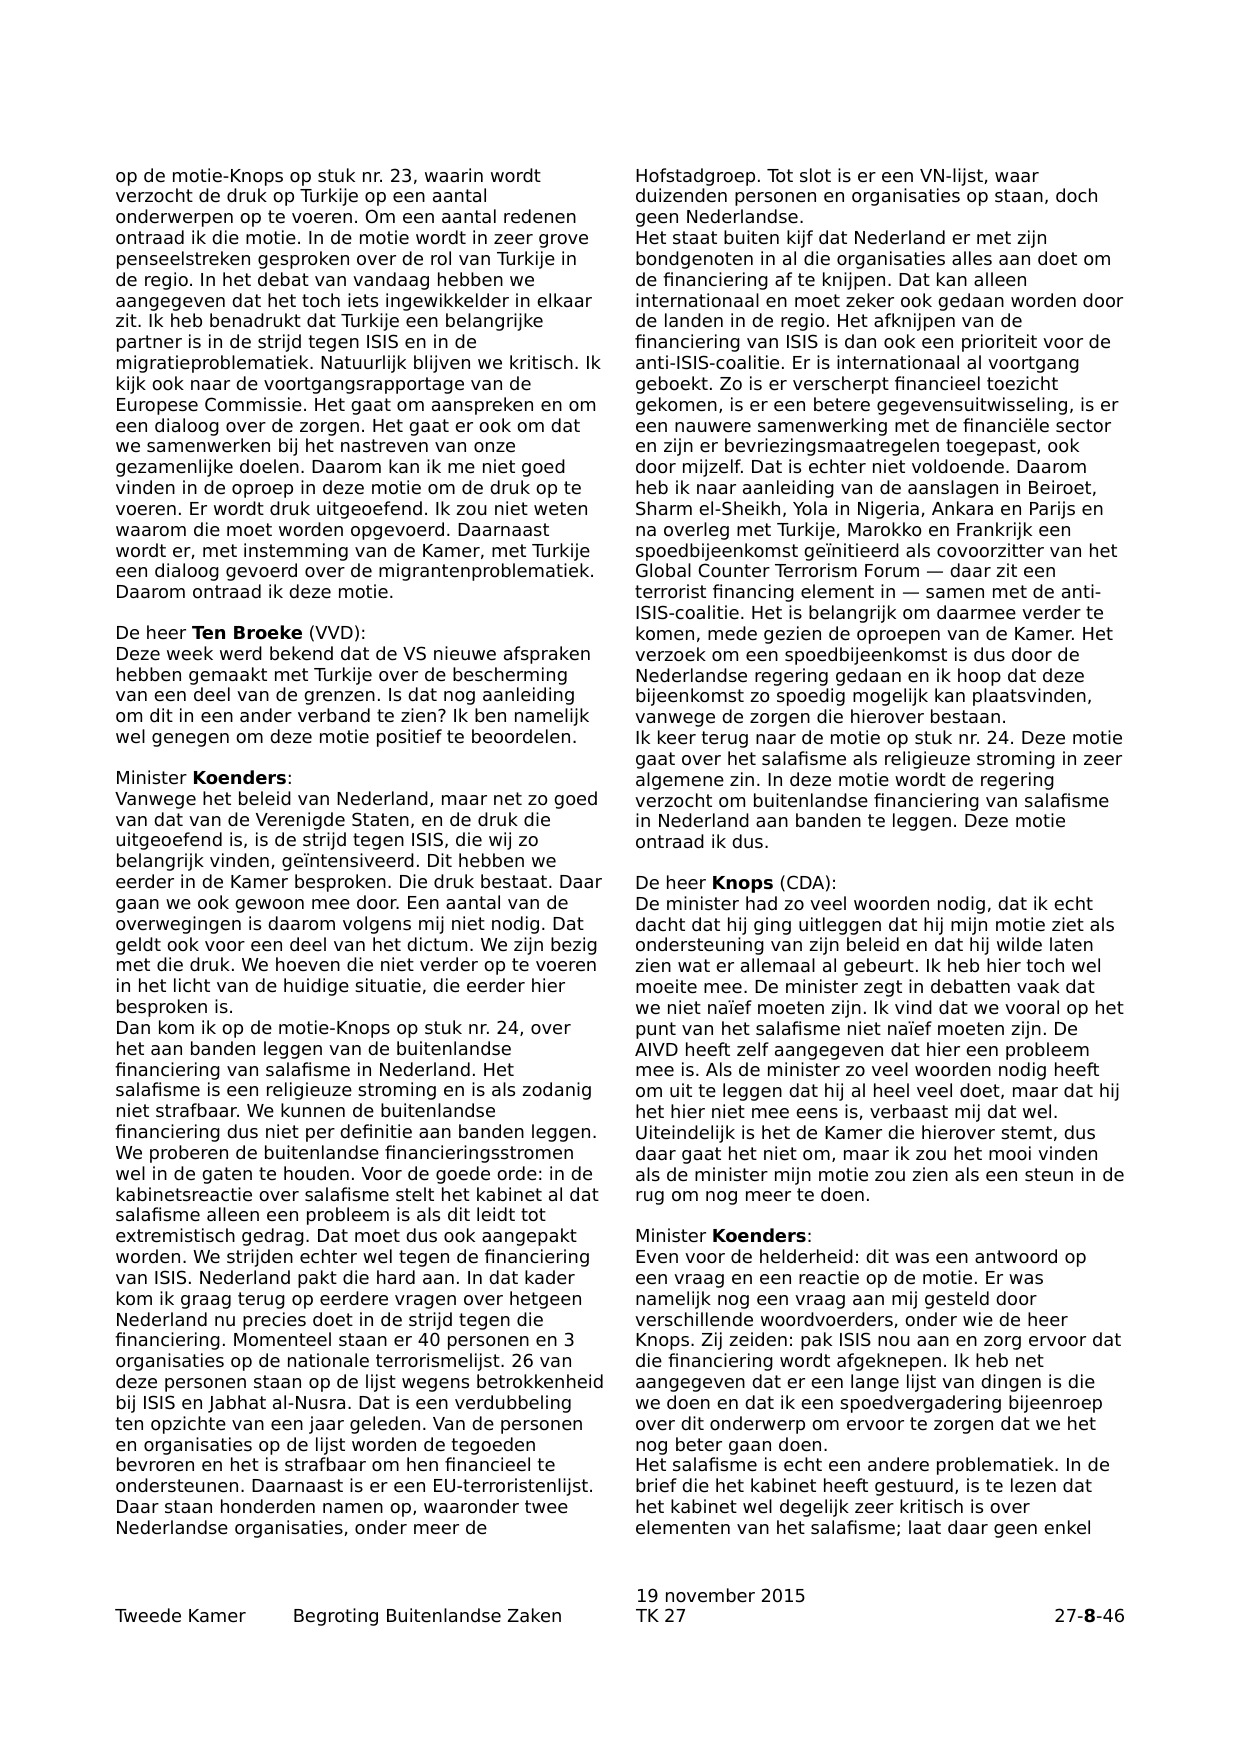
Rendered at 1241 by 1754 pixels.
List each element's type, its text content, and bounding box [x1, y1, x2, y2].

text De heer Knops (CDA): [635, 873, 1125, 893]
text Het salafisme is echt een andere problematiek. In de brief die het kabinet heeft gestuurd, is te lezen dat het kabinet wel degelijk zeer kritisch is over elementen van het salafisme; laat daar geen enkel [635, 1455, 1125, 1538]
text Minister Koenders: [635, 1226, 1125, 1247]
text op de motie-Knops op stuk nr. 23, waarin wordt verzocht de druk op Turkije op een aantal onderwerpen op te voeren. Om een aantal redenen ontraad ik die motie. In de motie wordt in zeer grove penseelstreken gesproken over de rol van Turkije in de regio. In het debat van vandaag hebben we aangegeven dat het toch iets ingewikkelder in elkaar zit. Ik heb benadrukt dat Turkije een belangrijke partner is in de strijd tegen ISIS en in de migratieproblematiek. Natuurlijk blijven we kritisch. Ik kijk ook naar de voortgangsrapportage van de Europese Commissie. Het gaat om aanspreken en om een dialoog over de zorgen. Het gaat er ook om dat we samenwerken bij het nastreven van onze gezamenlijke doelen. Daarom kan ik me niet goed vinden in de oproep in deze motie om de druk op te voeren. Er wordt druk uitgeoefend. Ik zou niet weten waarom die moet worden opgevoerd. Daarnaast wordt er, met instemming van de Kamer, met Turkije een dialoog gevoerd over de migrantenproblematiek. Daarom ontraad ik deze motie. [115, 165, 605, 603]
text Hofstadgroep. Tot slot is er een VN-lijst, waar duizenden personen en organisaties op staan, doch geen Nederlandse. [635, 165, 1125, 228]
text Minister Koenders: [115, 768, 605, 788]
text Even voor de helderheid: dit was een antwoord op een vraag en een reactie op de motie. Er was namelijk nog een vraag aan mij gesteld door verschillende woordvoerders, onder wie de heer Knops. Zij zeiden: pak ISIS nou aan en zorg ervoor dat die financiering wordt afgeknepen. Ik heb net aangegeven dat er een lange lijst van dingen is die we doen en dat ik een spoedvergadering bijeenroep over dit onderwerp om ervoor te zorgen dat we het nog beter gaan doen. [635, 1247, 1125, 1455]
text Dan kom ik op de motie-Knops op stuk nr. 24, over het aan banden leggen van de buitenlandse financiering van salafisme in Nederland. Het salafisme is een religieuze stroming en is als zodanig niet strafbaar. We kunnen de buitenlandse financiering dus niet per definitie aan banden leggen. We proberen de buitenlandse financieringsstromen wel in de gaten te houden. Voor de goede orde: in de kabinetsreactie over salafisme stelt het kabinet al dat salafisme alleen een probleem is als dit leidt tot extremistisch gedrag. Dat moet dus ook aangepakt worden. We strijden echter wel tegen de financiering van ISIS. Nederland pakt die hard aan. In dat kader kom ik graag terug op eerdere vragen over hetgeen Nederland nu precies doet in de strijd tegen die financiering. Momenteel staan er 40 personen en 3 organisaties op de nationale terrorismelijst. 26 van deze personen staan op de lijst wegens betrokkenheid bij ISIS en Jabhat al-Nusra. Dat is een verdubbeling ten opzichte van een jaar geleden. Van de personen en organisaties op de lijst worden de tegoeden bevroren en het is strafbaar om hen financieel te ondersteunen. Daarnaast is er een EU-terroristenlijst. Daar staan honderden namen op, waaronder twee Nederlandse organisaties, onder meer de [115, 1018, 605, 1538]
text Ik keer terug naar de motie op stuk nr. 24. Deze motie gaat over het salafisme als religieuze stroming in zeer algemene zin. In deze motie wordt de regering verzocht om buitenlandse financiering van salafisme in Nederland aan banden te leggen. Deze motie ontraad ik dus. [635, 728, 1125, 853]
text De minister had zo veel woorden nodig, dat ik echt dacht dat hij ging uitleggen dat hij mijn motie ziet als ondersteuning van zijn beleid en dat hij wilde laten zien wat er allemaal al gebeurt. Ik heb hier toch wel moeite mee. De minister zegt in debatten vaak dat we niet naïef moeten zijn. Ik vind dat we vooral op het punt van het salafisme niet naïef moeten zijn. De AIVD heeft zelf aangegeven dat hier een probleem mee is. Als de minister zo veel woorden nodig heeft om uit te leggen dat hij al heel veel doet, maar dat hij het hier niet mee eens is, verbaast mij dat wel. Uiteindelijk is het de Kamer die hierover stemt, dus daar gaat het niet om, maar ik zou het mooi vinden als de minister mijn motie zou zien als een steun in de rug om nog meer te doen. [635, 893, 1125, 1206]
text De heer Ten Broeke (VVD): [115, 623, 605, 643]
text Vanwege het beleid van Nederland, maar net zo goed van dat van de Verenigde Staten, en de druk die uitgeoefend is, is de strijd tegen ISIS, die wij zo belangrijk vinden, geïntensiveerd. Dit hebben we eerder in de Kamer besproken. Die druk bestaat. Daar gaan we ook gewoon mee door. Een aantal van de overwegingen is daarom volgens mij niet nodig. Dat geldt ook voor een deel van het dictum. We zijn bezig met die druk. We hoeven die niet verder op te voeren in het licht van de huidige situatie, die eerder hier besproken is. [115, 788, 605, 1018]
text Het staat buiten kijf dat Nederland er met zijn bondgenoten in al die organisaties alles aan doet om de financiering af te knijpen. Dat kan alleen internationaal en moet zeker ook gedaan worden door de landen in de regio. Het afknijpen van de financiering van ISIS is dan ook een prioriteit voor de anti-ISIS-coalitie. Er is internationaal al voortgang geboekt. Zo is er verscherpt financieel toezicht gekomen, is er een betere gegevensuitwisseling, is er een nauwere samenwerking met de financiële sector en zijn er bevriezingsmaatregelen toegepast, ook door mijzelf. Dat is echter niet voldoende. Daarom heb ik naar aanleiding van de aanslagen in Beiroet, Sharm el-Sheikh, Yola in Nigeria, Ankara en Parijs en na overleg met Turkije, Marokko en Frankrijk een spoedbijeenkomst geïnitieerd als covoorzitter van het Global Counter Terrorism Forum — daar zit een terrorist financing element in — samen met de anti-ISIS-coalitie. Het is belangrijk om daarmee verder te komen, mede gezien de oproepen van de Kamer. Het verzoek om een spoedbijeenkomst is dus door de Nederlandse regering gedaan en ik hoop dat deze bijeenkomst zo spoedig mogelijk kan plaatsvinden, vanwege de zorgen die hierover bestaan. [635, 228, 1125, 728]
text Deze week werd bekend dat de VS nieuwe afspraken hebben gemaakt met Turkije over de bescherming van een deel van de grenzen. Is dat nog aanleiding om dit in een ander verband te zien? Ik ben namelijk wel genegen om deze motie positief te beoordelen. [115, 643, 605, 748]
